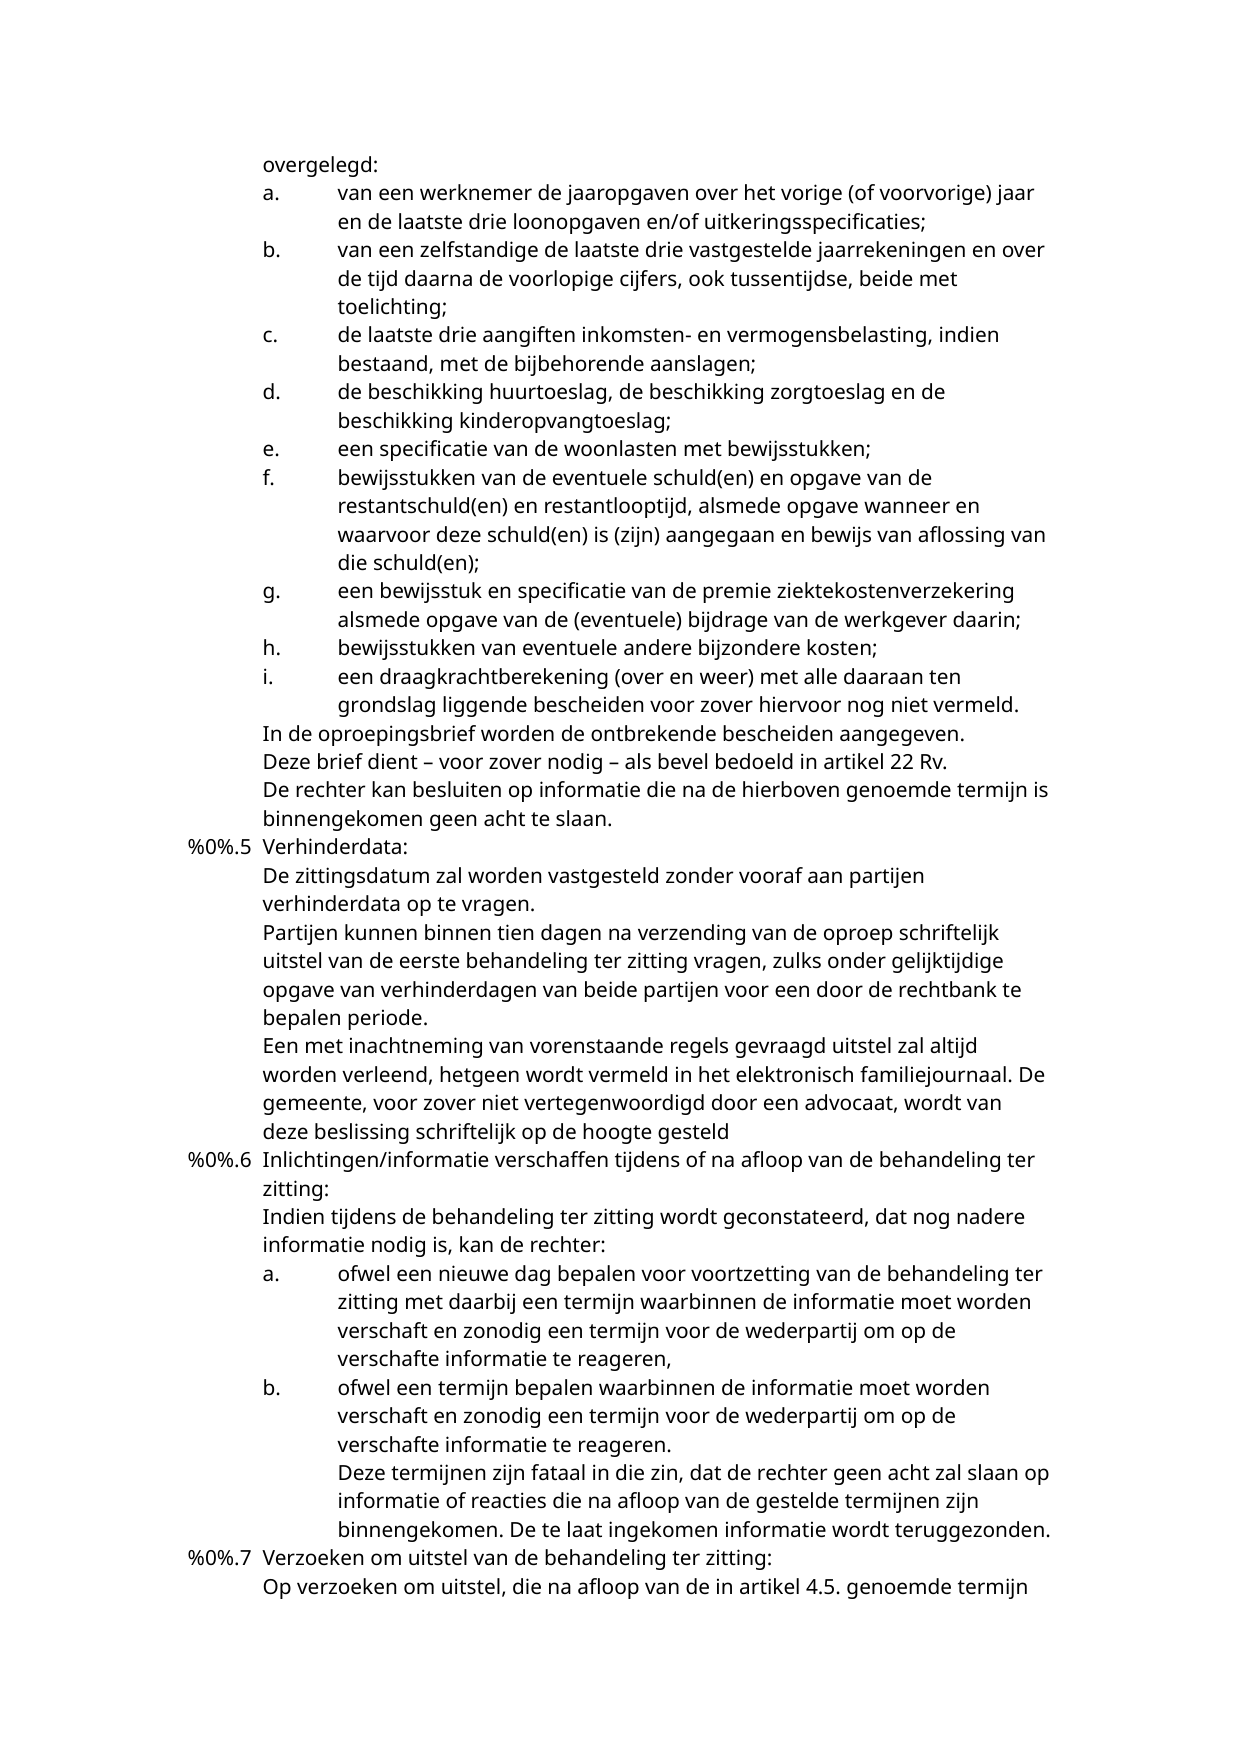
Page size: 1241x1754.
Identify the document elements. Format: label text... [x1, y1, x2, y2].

list een bewijsstuk en specificatie van de premie ziektekostenverzekering alsmede opgave van de (eventuele) bijdrage van de werkgever daarin; [262, 577, 1053, 633]
list bewijsstukken van eventuele andere bijzondere kosten; [262, 633, 1053, 662]
list Op verzoeken om uitstel, die na afloop van de in artikel 4.5. genoemde termijn [187, 1572, 1053, 1600]
list een draagkrachtberekening (over en weer) met alle daaraan ten grondslag liggende bescheiden voor zover hiervoor nog niet vermeld. [262, 662, 1053, 719]
list ofwel een nieuwe dag bepalen voor voortzetting van de behandeling ter zitting met daarbij een termijn waarbinnen de informatie moet worden verschaft en zonodig een termijn voor de wederpartij om op de verschafte informatie te reageren, [262, 1259, 1053, 1373]
list ofwel een termijn bepalen waarbinnen de informatie moet worden verschaft en zonodig een termijn voor de wederpartij om op de verschafte informatie te reageren. [262, 1373, 1053, 1458]
list van een werknemer de jaaropgaven over het vorige (of voorvorige) jaar en de laatste drie loonopgaven en/of uitkeringsspecificaties; [262, 178, 1053, 235]
list een specificatie van de woonlasten met bewijsstukken; [262, 434, 1053, 463]
list Partijen kunnen binnen tien dagen na verzending van de oproep schriftelijk uitstel van de eerste behandeling ter zitting vragen, zulks onder gelijktijdige opgave van verhinderdagen van beide partijen voor een door de rechtbank te bepalen periode. [187, 918, 1053, 1032]
list De zittingsdatum zal worden vastgesteld zonder vooraf aan partijen verhinderdata op te vragen. [187, 861, 1053, 918]
list Indien tijdens de behandeling ter zitting wordt geconstateerd, dat nog nadere informatie nodig is, kan de rechter: [187, 1202, 1053, 1259]
list de beschikking huurtoeslag, de beschikking zorgtoeslag en de beschikking kinderopvangtoeslag; [262, 377, 1053, 434]
list overgelegd: [187, 150, 1053, 178]
list bewijsstukken van de eventuele schuld(en) en opgave van de restantschuld(en) en restantlooptijd, alsmede opgave wanneer en waarvoor deze schuld(en) is (zijn) aangegaan en bewijs van aflossing van die schuld(en); [262, 463, 1053, 577]
list Deze brief dient – voor zover nodig – als bevel bedoeld in artikel 22 Rv. [187, 747, 1053, 776]
list van een zelfstandige de laatste drie vastgestelde jaarrekeningen en over de tijd daarna de voorlopige cijfers, ook tussentijdse, beide met toelichting; [262, 235, 1053, 321]
list Deze termijnen zijn fataal in die zin, dat de rechter geen acht zal slaan op informatie of reacties die na afloop van de gestelde termijnen zijn binnengekomen. De te laat ingekomen informatie wordt teruggezonden. [262, 1458, 1053, 1543]
list Verhinderdata: [187, 832, 1053, 861]
list In de oproepingsbrief worden de ontbrekende bescheiden aangegeven. [187, 719, 1053, 747]
list Inlichtingen/informatie verschaffen tijdens of na afloop van de behandeling ter zitting: [187, 1145, 1053, 1202]
list Verzoeken om uitstel van de behandeling ter zitting: [187, 1543, 1053, 1572]
list de laatste drie aangiften inkomsten- en vermogensbelasting, indien bestaand, met de bijbehorende aanslagen; [262, 321, 1053, 377]
list Een met inachtneming van vorenstaande regels gevraagd uitstel zal altijd worden verleend, hetgeen wordt vermeld in het elektronisch familiejournaal. De gemeente, voor zover niet vertegenwoordigd door een advocaat, wordt van deze beslissing schriftelijk op de hoogte gesteld [187, 1032, 1053, 1145]
list De rechter kan besluiten op informatie die na de hierboven genoemde termijn is binnengekomen geen acht te slaan. [187, 776, 1053, 832]
